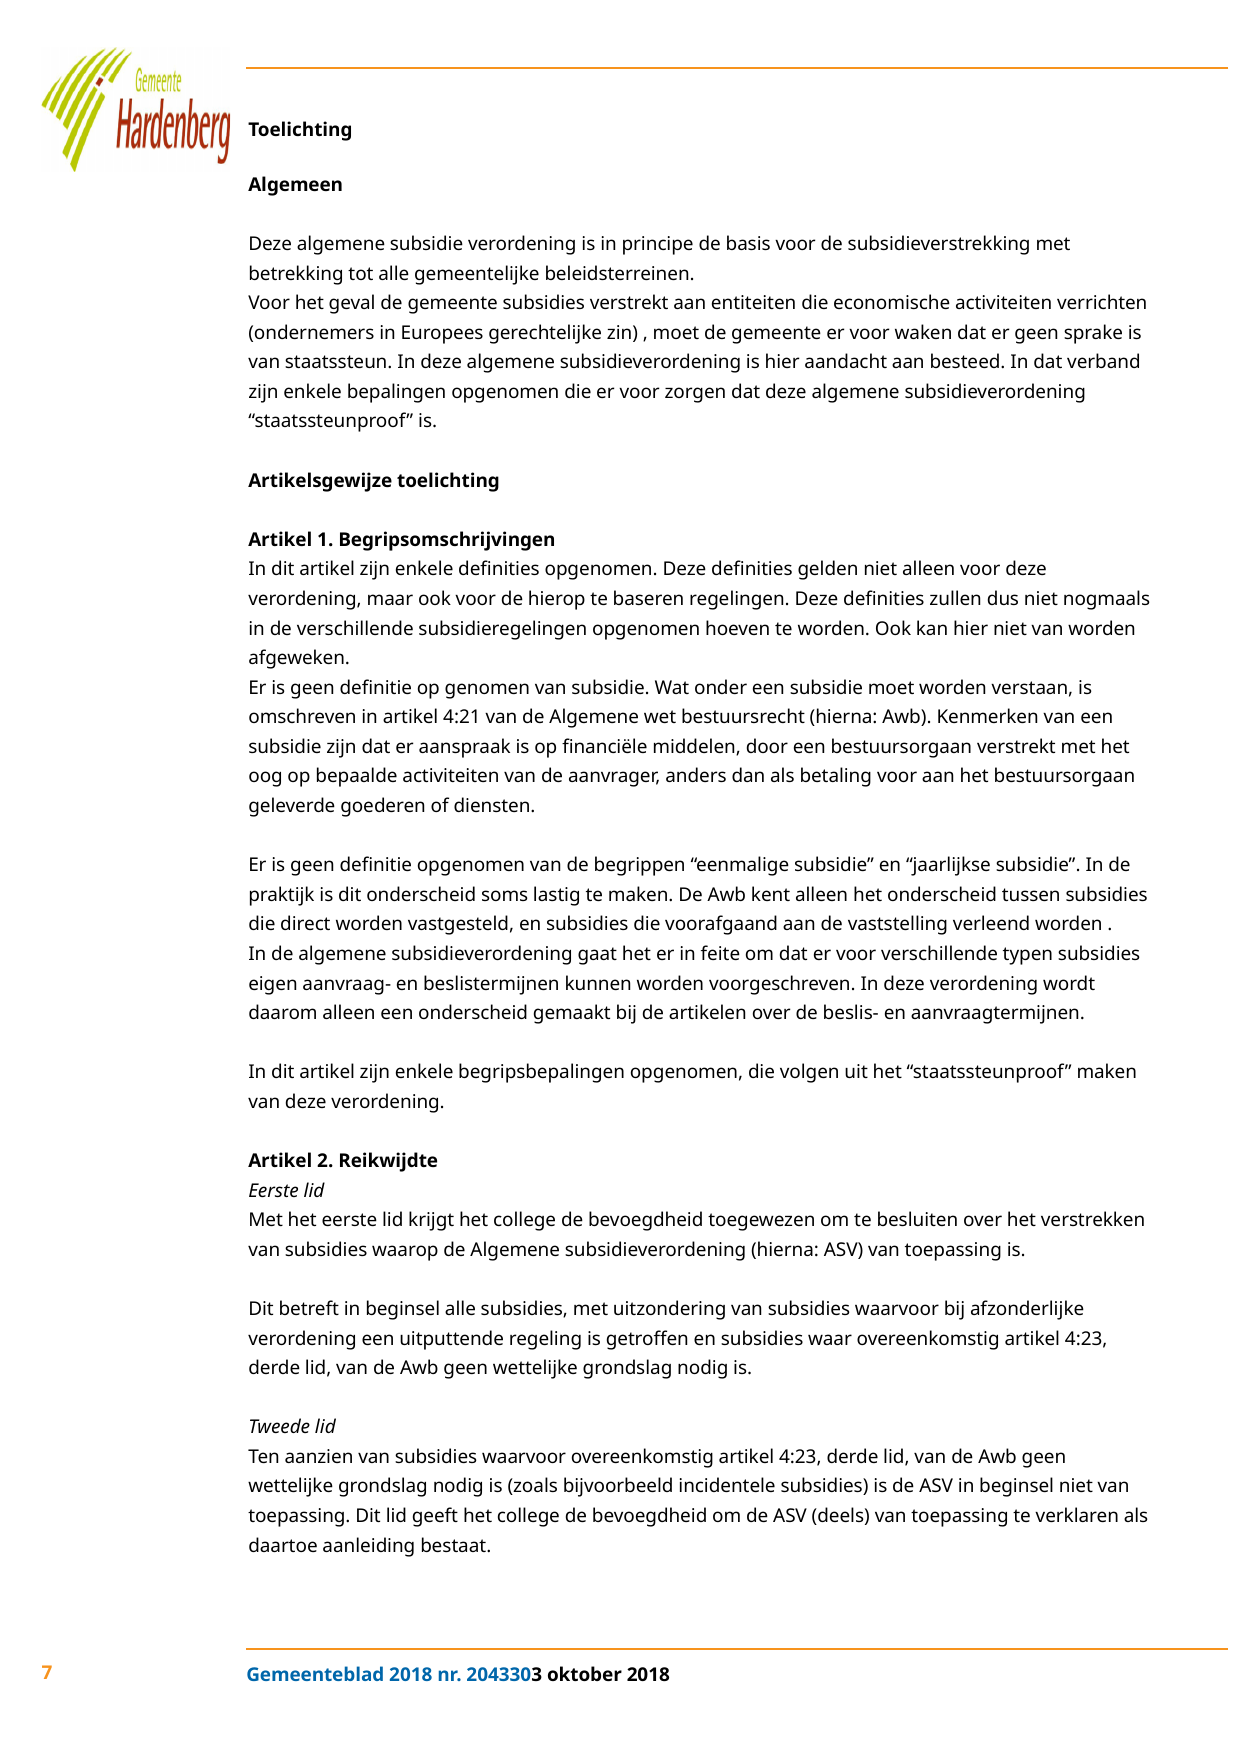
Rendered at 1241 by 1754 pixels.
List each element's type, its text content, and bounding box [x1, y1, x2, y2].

text Artikel 1. Begripsomschrijvingen [248, 526, 1152, 552]
text Voor het geval de gemeente subsidies verstrekt aan entiteiten die economische activiteiten verrichten (ondernemers in Europees gerechtelijke zin) , moet de gemeente er voor waken dat er geen sprake is van staatssteun. In deze algemene subsidieverordening is hier aandacht aan besteed. In dat verband zijn enkele bepalingen opgenomen die er voor zorgen dat deze algemene subsidieverordening “staatssteunproof” is. [248, 289, 1152, 433]
text Dit betreft in beginsel alle subsidies, met uitzondering van subsidies waarvoor bij afzonderlijke verordening een uitputtende regeling is getroffen en subsidies waar overeenkomstig artikel 4:23, derde lid, van de Awb geen wettelijke grondslag nodig is. [248, 1295, 1152, 1380]
picture [41, 47, 231, 172]
text Ten aanzien van subsidies waarvoor overeenkomstig artikel 4:23, derde lid, van de Awb geen wettelijke grondslag nodig is (zoals bijvoorbeeld incidentele subsidies) is de ASV in beginsel niet van toepassing. Dit lid geeft het college de bevoegdheid om de ASV (deels) van toepassing te verklaren als daartoe aanleiding bestaat. [248, 1443, 1152, 1558]
text Artikelsgewijze toelichting [248, 467, 1152, 493]
text Er is geen definitie op genomen van subsidie. Wat onder een subsidie moet worden verstaan, is omschreven in artikel 4:21 van de Algemene wet bestuursrecht (hierna: Awb). Kenmerken van een subsidie zijn dat er aanspraak is op financiële middelen, door een bestuursorgaan verstrekt met het oog op bepaalde activiteiten van de aanvrager, anders dan als betaling voor aan het bestuursorgaan geleverde goederen of diensten. [248, 674, 1152, 818]
text Toelichting [248, 116, 1152, 141]
text Er is geen definitie opgenomen van de begrippen “eenmalige subsidie” en “jaarlijkse subsidie”. In de praktijk is dit onderscheid soms lastig te maken. De Awb kent alleen het onderscheid tussen subsidies die direct worden vastgesteld, en subsidies die voorafgaand aan de vaststelling verleend worden . [248, 851, 1152, 936]
text Algemeen [248, 171, 1152, 197]
text In dit artikel zijn enkele definities opgenomen. Deze definities gelden niet alleen voor deze verordening, maar ook voor de hierop te baseren regelingen. Deze definities zullen dus niet nogmaals in de verschillende subsidieregelingen opgenomen hoeven te worden. Ook kan hier niet van worden afgeweken. [248, 556, 1152, 670]
text Eerste lid [248, 1177, 1152, 1203]
text Tweede lid [248, 1413, 1152, 1439]
text Artikel 2. Reikwijdte [248, 1147, 1152, 1173]
text In dit artikel zijn enkele begripsbepalingen opgenomen, die volgen uit het “staatssteunproof” maken van deze verordening. [248, 1058, 1152, 1114]
text In de algemene subsidieverordening gaat het er in feite om dat er voor verschillende typen subsidies eigen aanvraag- en beslistermijnen kunnen worden voorgeschreven. In deze verordening wordt daarom alleen een onderscheid gemaakt bij de artikelen over de beslis- en aanvraagtermijnen. [248, 940, 1152, 1025]
text Met het eerste lid krijgt het college de bevoegdheid toegewezen om te besluiten over het verstrekken van subsidies waarop de Algemene subsidieverordening (hierna: ASV) van toepassing is. [248, 1206, 1152, 1262]
text Deze algemene subsidie verordening is in principe de basis voor de subsidieverstrekking met betrekking tot alle gemeentelijke beleidsterreinen. [248, 230, 1152, 286]
